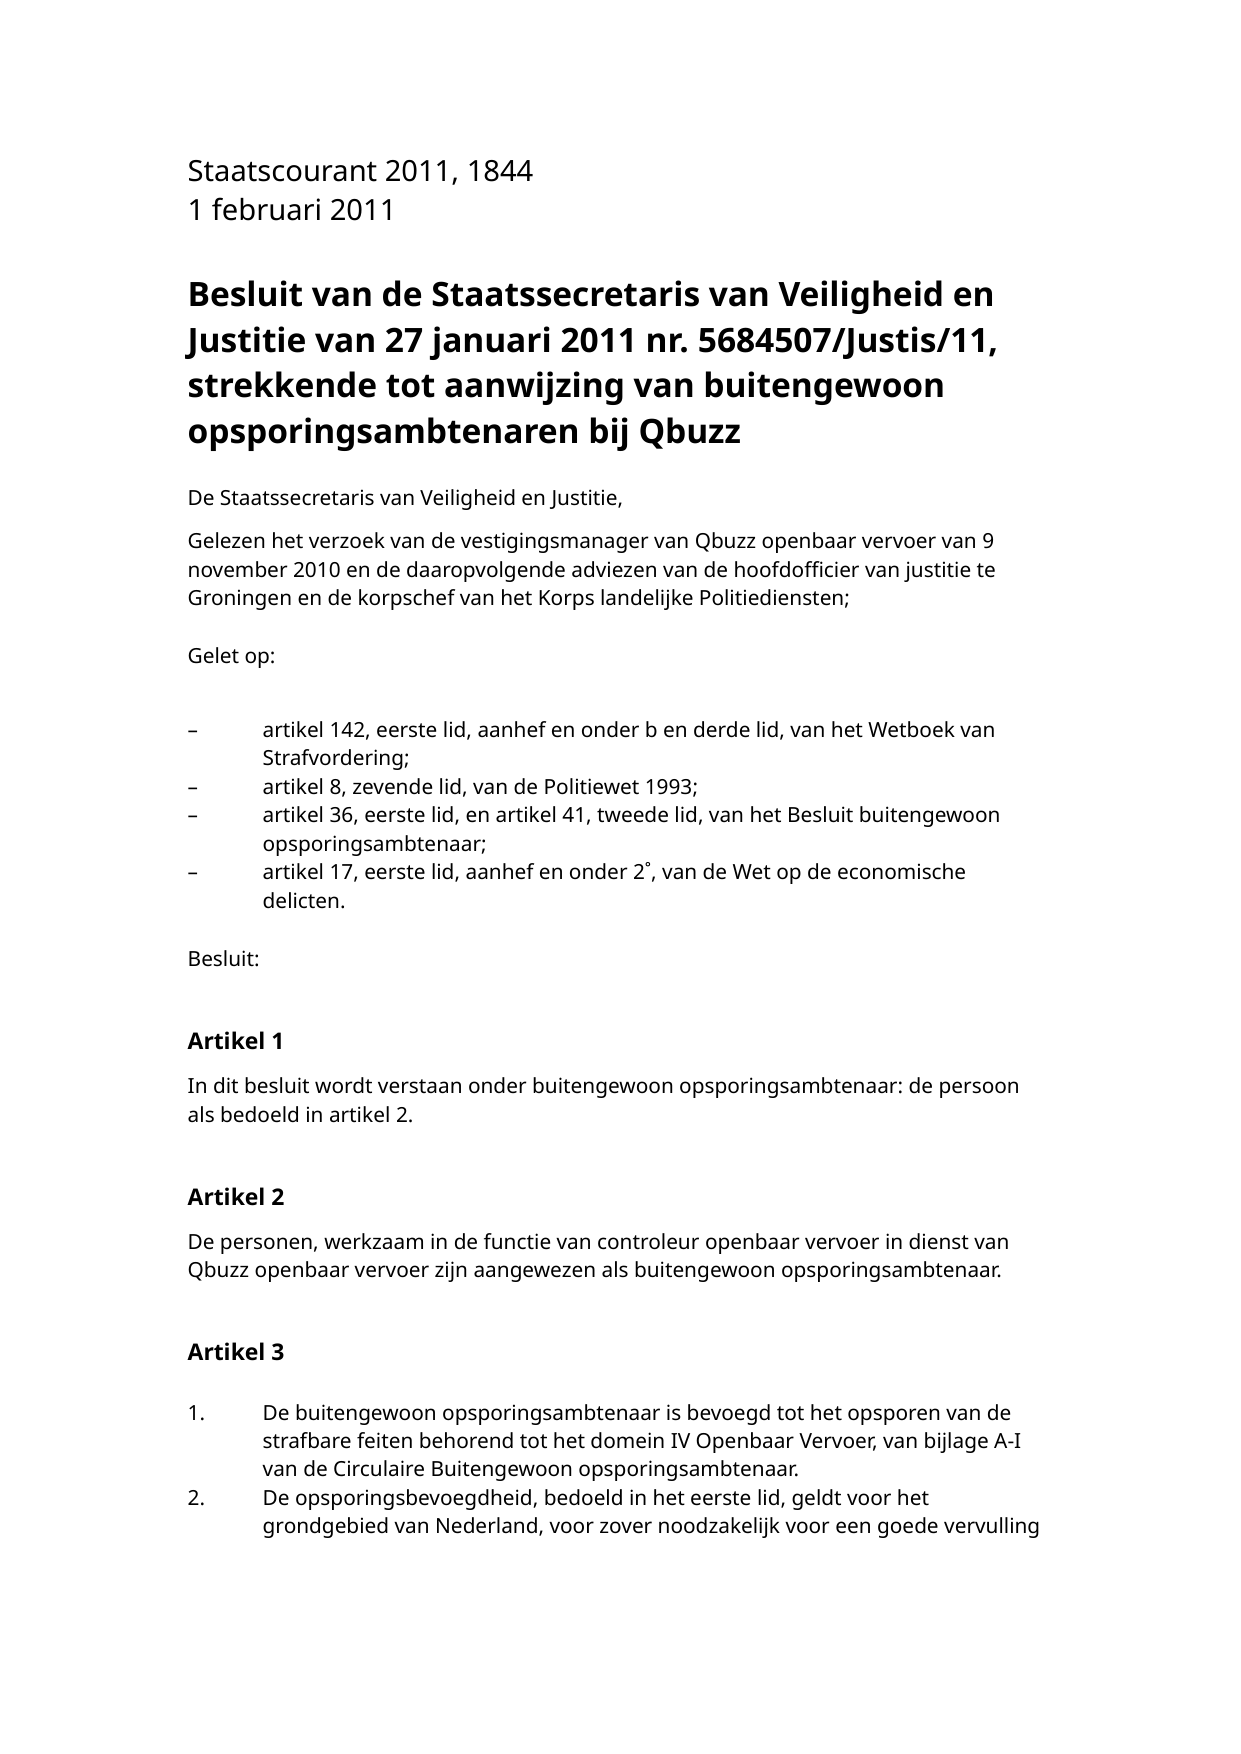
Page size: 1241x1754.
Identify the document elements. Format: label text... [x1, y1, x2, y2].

list artikel 8, zevende lid, van de Politiewet 1993; [187, 772, 1053, 800]
text Gelet op: [187, 642, 1053, 670]
text Gelezen het verzoek van de vestigingsmanager van Qbuzz openbaar vervoer van 9 november 2010 en de daaropvolgende adviezen van de hoofdofficier van justitie te Groningen en de korpschef van het Korps landelijke Politiediensten; [187, 526, 1053, 612]
list artikel 17, eerste lid, aanhef en onder 2˚, van de Wet op de economische delicten. [187, 857, 1053, 914]
text De personen, werkzaam in de functie van controleur openbaar vervoer in dienst van Qbuzz openbaar vervoer zijn aangewezen als buitengewoon opsporingsambtenaar. [187, 1227, 1053, 1284]
list artikel 142, eerste lid, aanhef en onder b en derde lid, van het Wetboek van Strafvordering; [187, 715, 1053, 772]
text Besluit: [187, 944, 1053, 973]
text Staatscourant 2011, 1844 [187, 150, 1053, 190]
list De buitengewoon opsporingsambtenaar is bevoegd tot het opsporen van de strafbare feiten behorend tot het domein IV Openbaar Vervoer, van bijlage A-I van de Circulaire Buitengewoon opsporingsambtenaar. [187, 1398, 1053, 1483]
text 1 februari 2011 [187, 190, 1053, 229]
list artikel 36, eerste lid, en artikel 41, tweede lid, van het Besluit buitengewoon opsporingsambtenaar; [187, 800, 1053, 857]
list De opsporingsbevoegdheid, bedoeld in het eerste lid, geldt voor het grondgebied van Nederland, voor zover noodzakelijk voor een goede vervulling [187, 1483, 1053, 1540]
subtitle Artikel 1 [187, 1025, 1053, 1056]
subtitle Artikel 3 [187, 1336, 1053, 1368]
text De Staatssecretaris van Veiligheid en Justitie, [187, 483, 1053, 511]
subtitle Artikel 2 [187, 1181, 1053, 1212]
subtitle Besluit van de Staatssecretaris van Veiligheid en Justitie van 27 januari 2011 nr. 5684507/Justis/11, strekkende tot aanwijzing van buitengewoon opsporingsambtenaren bij Qbuzz [187, 271, 1053, 453]
text In dit besluit wordt verstaan onder buitengewoon opsporingsambtenaar: de persoon als bedoeld in artikel 2. [187, 1071, 1053, 1128]
